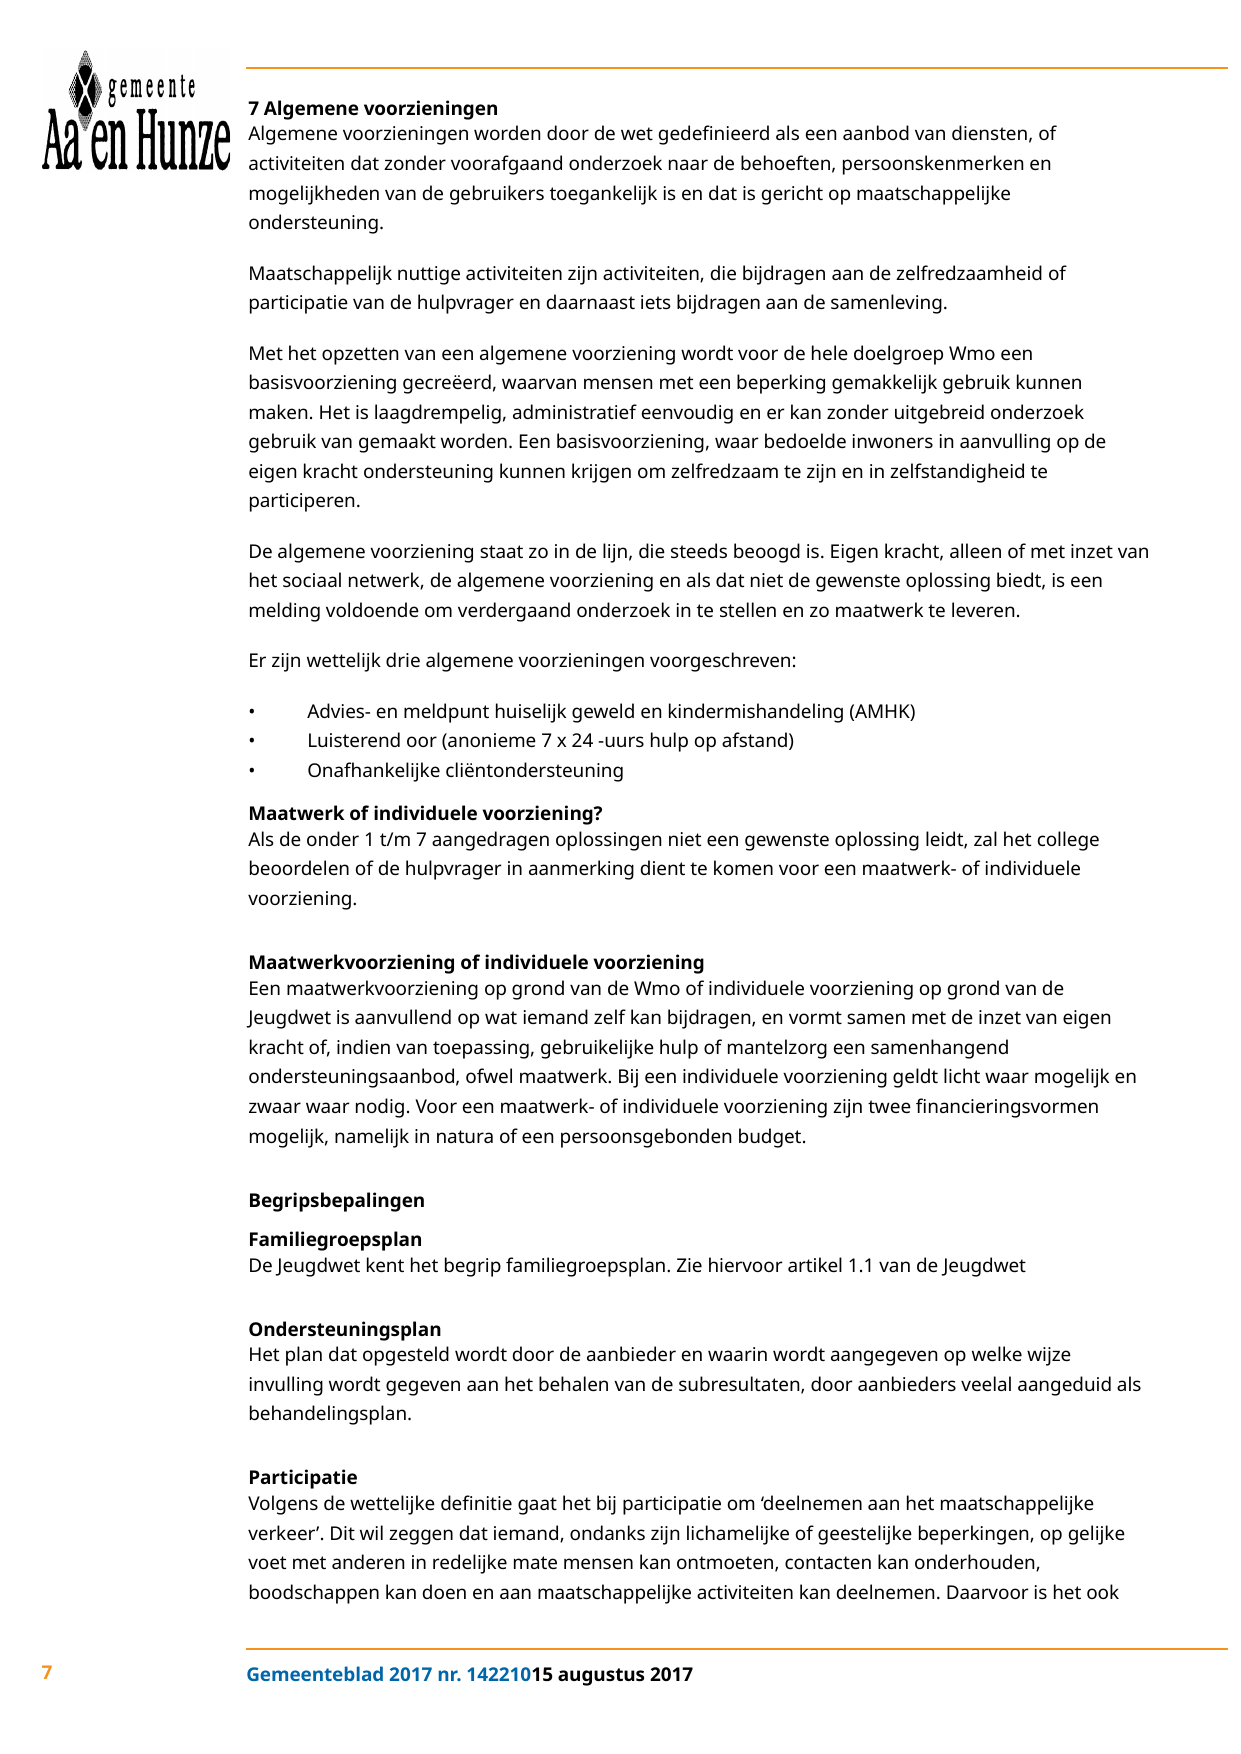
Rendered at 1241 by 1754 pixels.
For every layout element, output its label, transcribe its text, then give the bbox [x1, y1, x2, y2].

text Maatwerk of individuele voorziening? [248, 800, 1152, 826]
list Onafhankelijke cliëntondersteuning [248, 757, 1152, 783]
text Participatie [248, 1464, 1152, 1490]
text Ondersteuningsplan [248, 1316, 1152, 1341]
picture [41, 47, 231, 172]
list Luisterend oor (anonieme 7 x 24 -uurs hulp op afstand) [248, 728, 1152, 753]
text Er zijn wettelijk drie algemene voorzieningen voorgeschreven: [248, 648, 1152, 673]
text Een maatwerkvoorziening op grond van de Wmo of individuele voorziening op grond van de Jeugdwet is aanvullend op wat iemand zelf kan bijdragen, en vormt samen met de inzet van eigen kracht of, indien van toepassing, gebruikelijke hulp of mantelzorg een samenhangend ondersteuningsaanbod, ofwel maatwerk. Bij een individuele voorziening geldt licht waar mogelijk en zwaar waar nodig. Voor een maatwerk- of individuele voorziening zijn twee financieringsvormen mogelijk, namelijk in natura of een persoonsgebonden budget. [248, 975, 1152, 1148]
text Algemene voorzieningen worden door de wet gedefinieerd als een aanbod van diensten, of activiteiten dat zonder voorafgaand onderzoek naar de behoeften, persoonskenmerken en mogelijkheden van de gebruikers toegankelijk is en dat is gericht op maatschappelijke ondersteuning. [248, 121, 1152, 235]
text Met het opzetten van een algemene voorziening wordt voor de hele doelgroep Wmo een basisvoorziening gecreëerd, waarvan mensen met een beperking gemakkelijk gebruik kunnen maken. Het is laagdrempelig, administratief eenvoudig en er kan zonder uitgebreid onderzoek gebruik van gemaakt worden. Een basisvoorziening, waar bedoelde inwoners in aanvulling op de eigen kracht ondersteuning kunnen krijgen om zelfredzaam te zijn en in zelfstandigheid te participeren. [248, 340, 1152, 513]
text Begripsbepalingen [248, 1187, 1152, 1212]
text De algemene voorziening staat zo in de lijn, die steeds beoogd is. Eigen kracht, alleen of met inzet van het sociaal netwerk, de algemene voorziening en als dat niet de gewenste oplossing biedt, is een melding voldoende om verdergaand onderzoek in te stellen en zo maatwerk te leveren. [248, 538, 1152, 623]
text Als de onder 1 t/m 7 aangedragen oplossingen niet een gewenste oplossing leidt, zal het college beoordelen of de hulpvrager in aanmerking dient te komen voor een maatwerk- of individuele voorziening. [248, 826, 1152, 911]
text 7 Algemene voorzieningen [248, 95, 1152, 121]
text Volgens de wettelijke definitie gaat het bij participatie om ‘deelnemen aan het maatschappelijke verkeer’. Dit wil zeggen dat iemand, ondanks zijn lichamelijke of geestelijke beperkingen, op gelijke voet met anderen in redelijke mate mensen kan ontmoeten, contacten kan onderhouden, boodschappen kan doen en aan maatschappelijke activiteiten kan deelnemen. Daarvoor is het ook [248, 1490, 1152, 1605]
text Maatschappelijk nuttige activiteiten zijn activiteiten, die bijdragen aan de zelfredzaamheid of participatie van de hulpvrager en daarnaast iets bijdragen aan de samenleving. [248, 260, 1152, 315]
text De Jeugdwet kent het begrip familiegroepsplan. Zie hiervoor artikel 1.1 van de Jeugdwet [248, 1252, 1152, 1277]
text Het plan dat opgesteld wordt door de aanbieder en waarin wordt aangegeven op welke wijze invulling wordt gegeven aan het behalen van de subresultaten, door aanbieders veelal aangeduid als behandelingsplan. [248, 1341, 1152, 1426]
text Maatwerkvoorziening of individuele voorziening [248, 949, 1152, 975]
text Familiegroepsplan [248, 1226, 1152, 1252]
list Advies- en meldpunt huiselijk geweld en kindermishandeling (AMHK) [248, 698, 1152, 724]
